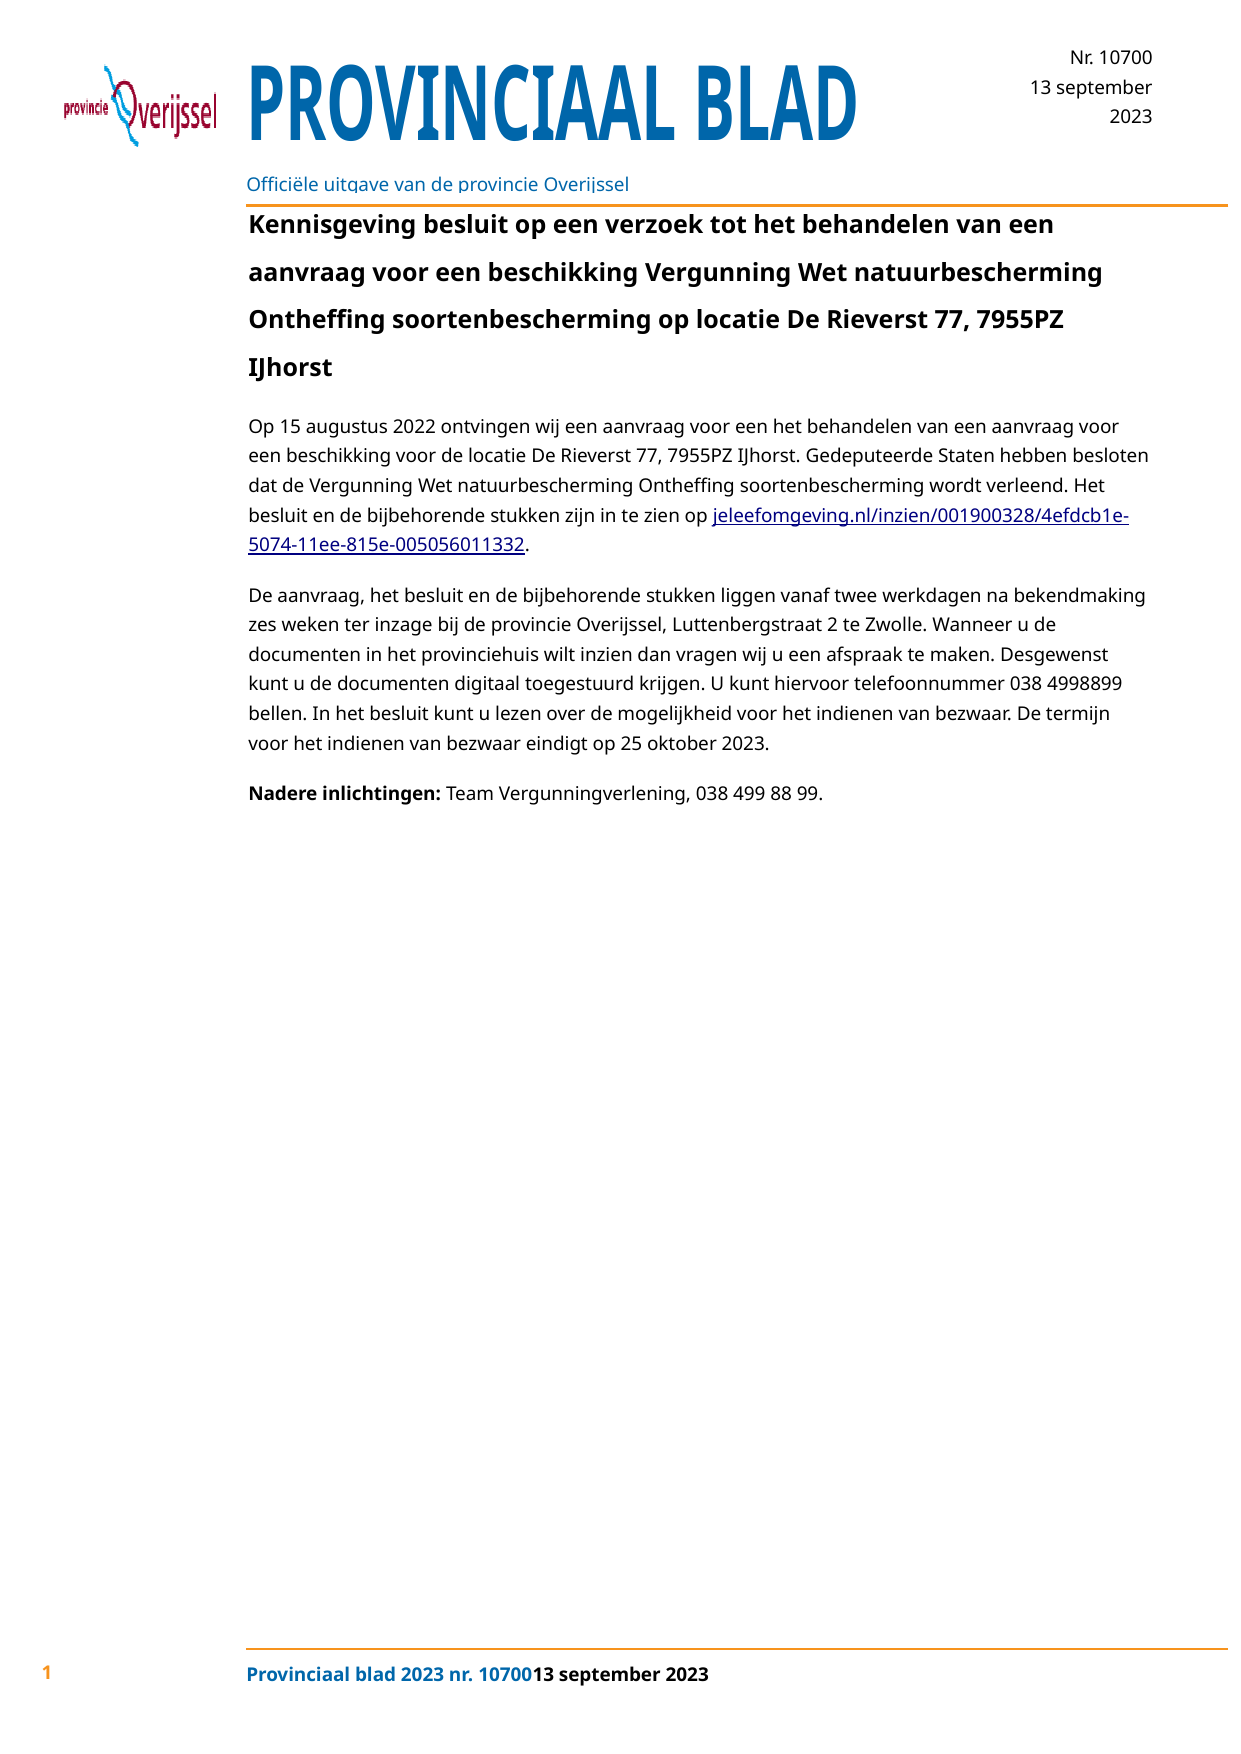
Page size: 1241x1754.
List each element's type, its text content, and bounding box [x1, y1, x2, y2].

text Nadere inlichtingen: Team Vergunningverlening, 038 499 88 99. [248, 780, 1152, 806]
text Op 15 augustus 2022 ontvingen wij een aanvraag voor een het behandelen van een aanvraag voor een beschikking voor de locatie De Rieverst 77, 7955PZ IJhorst. Gedeputeerde Staten hebben besloten dat de Vergunning Wet natuurbescherming Ontheffing soortenbescherming wordt verleend. Het besluit en de bijbehorende stukken zijn in te zien op jeleefomgeving.nl/inzien/001900328/4efdcb1e-5074-11ee-815e-005056011332. [248, 413, 1152, 557]
text De aanvraag, het besluit en de bijbehorende stukken liggen vanaf twee werkdagen na bekendmaking zes weken ter inzage bij de provincie Overijssel, Luttenbergstraat 2 te Zwolle. Wanneer u de documenten in het provinciehuis wilt inzien dan vragen wij u een afspraak te maken. Desgewenst kunt u de documenten digitaal toegestuurd krijgen. U kunt hiervoor telefoonnummer 038 4998899 bellen. In het besluit kunt u lezen over de mogelijkheid voor het indienen van bezwaar. De termijn voor het indienen van bezwaar eindigt op 25 oktober 2023. [248, 582, 1152, 756]
text Kennisgeving besluit op een verzoek tot het behandelen van een aanvraag voor een beschikking Vergunning Wet natuurbescherming Ontheffing soortenbescherming op locatie De Rieverst 77, 7955PZ IJhorst [248, 207, 1152, 384]
picture [41, 47, 231, 172]
